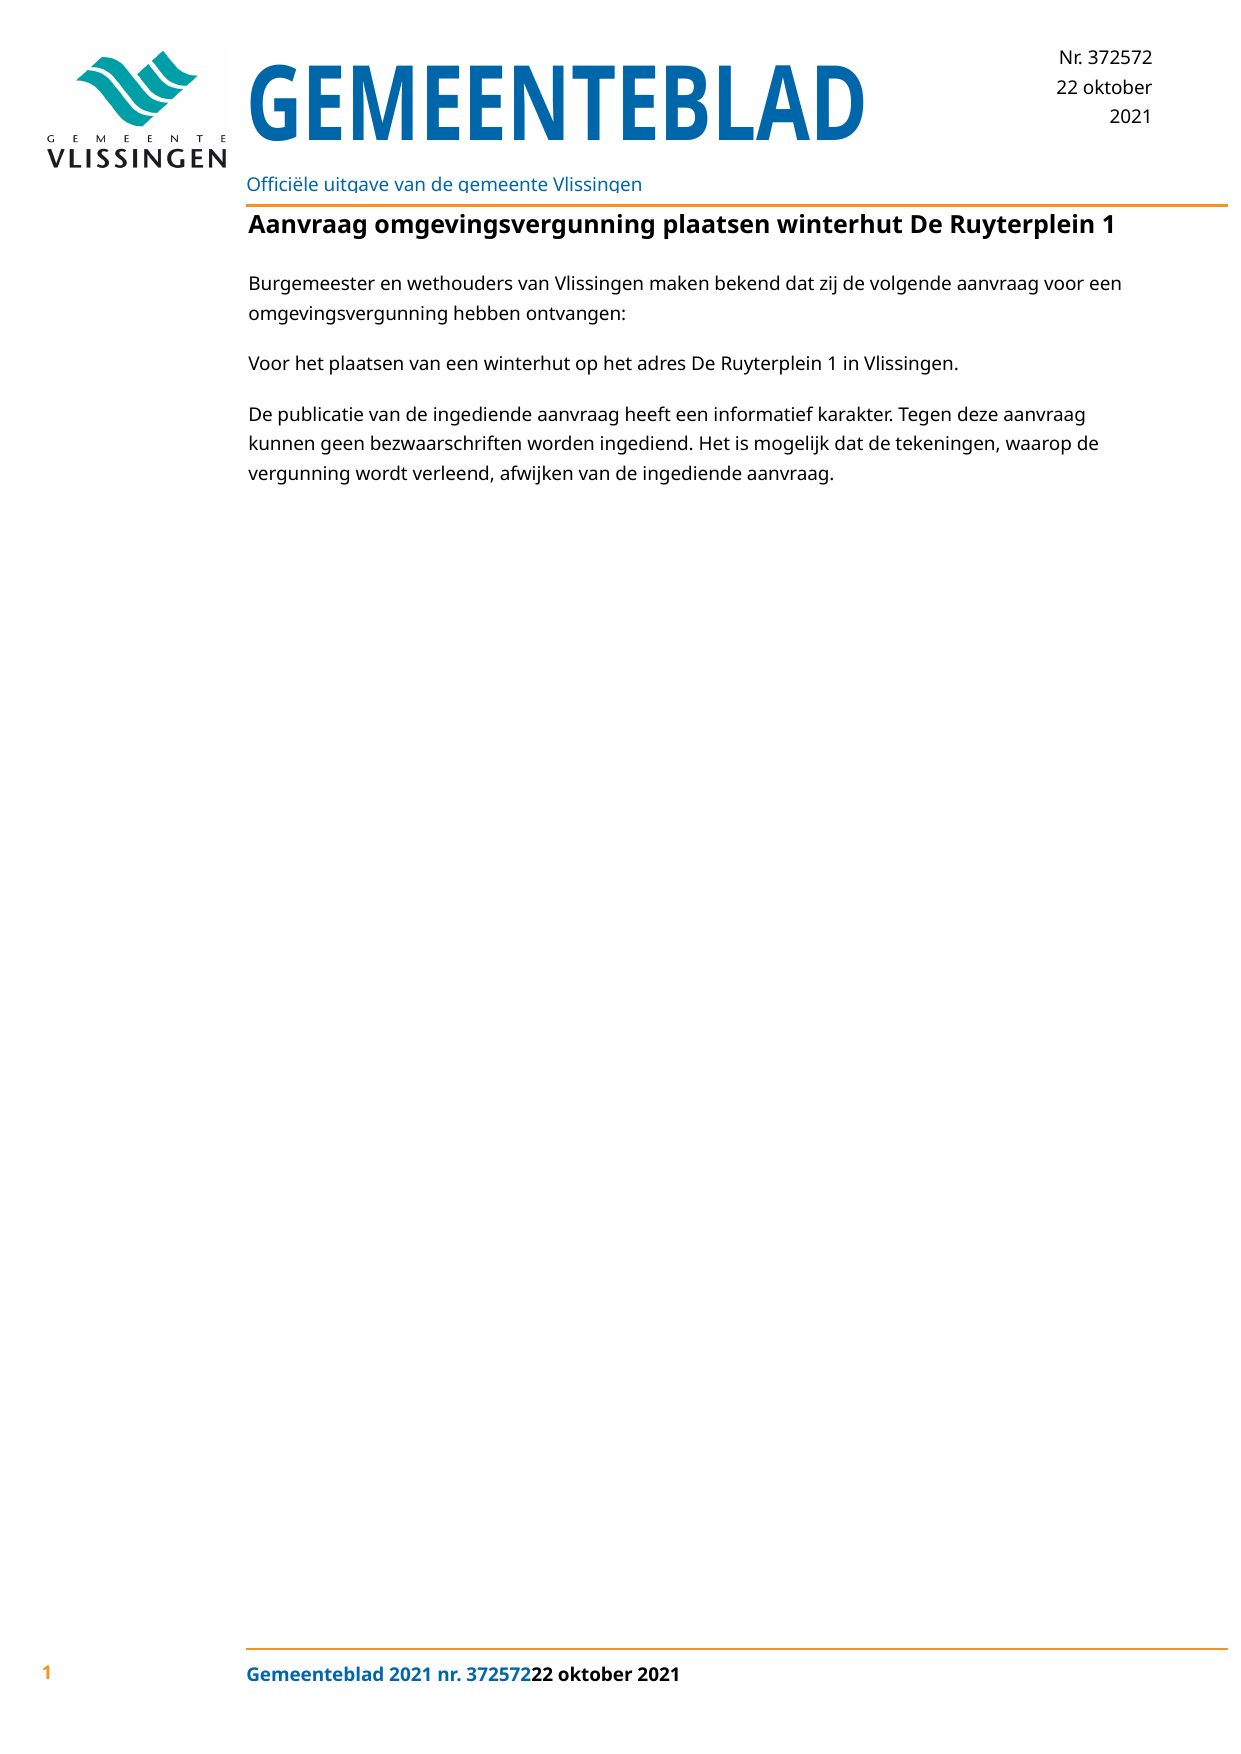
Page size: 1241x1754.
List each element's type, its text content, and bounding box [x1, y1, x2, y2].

text De publicatie van de ingediende aanvraag heeft een informatief karakter. Tegen deze aanvraag kunnen geen bezwaarschriften worden ingediend. Het is mogelijk dat de tekeningen, waarop de vergunning wordt verleend, afwijken van de ingediende aanvraag. [248, 401, 1152, 486]
text Aanvraag omgevingsvergunning plaatsen winterhut De Ruyterplein 1 [248, 207, 1152, 241]
text Burgemeester en wethouders van Vlissingen maken bekend dat zij de volgende aanvraag voor een omgevingsvergunning hebben ontvangen: [248, 270, 1152, 326]
picture [41, 47, 231, 172]
text Voor het plaatsen van een winterhut op het adres De Ruyterplein 1 in Vlissingen. [248, 350, 1152, 376]
